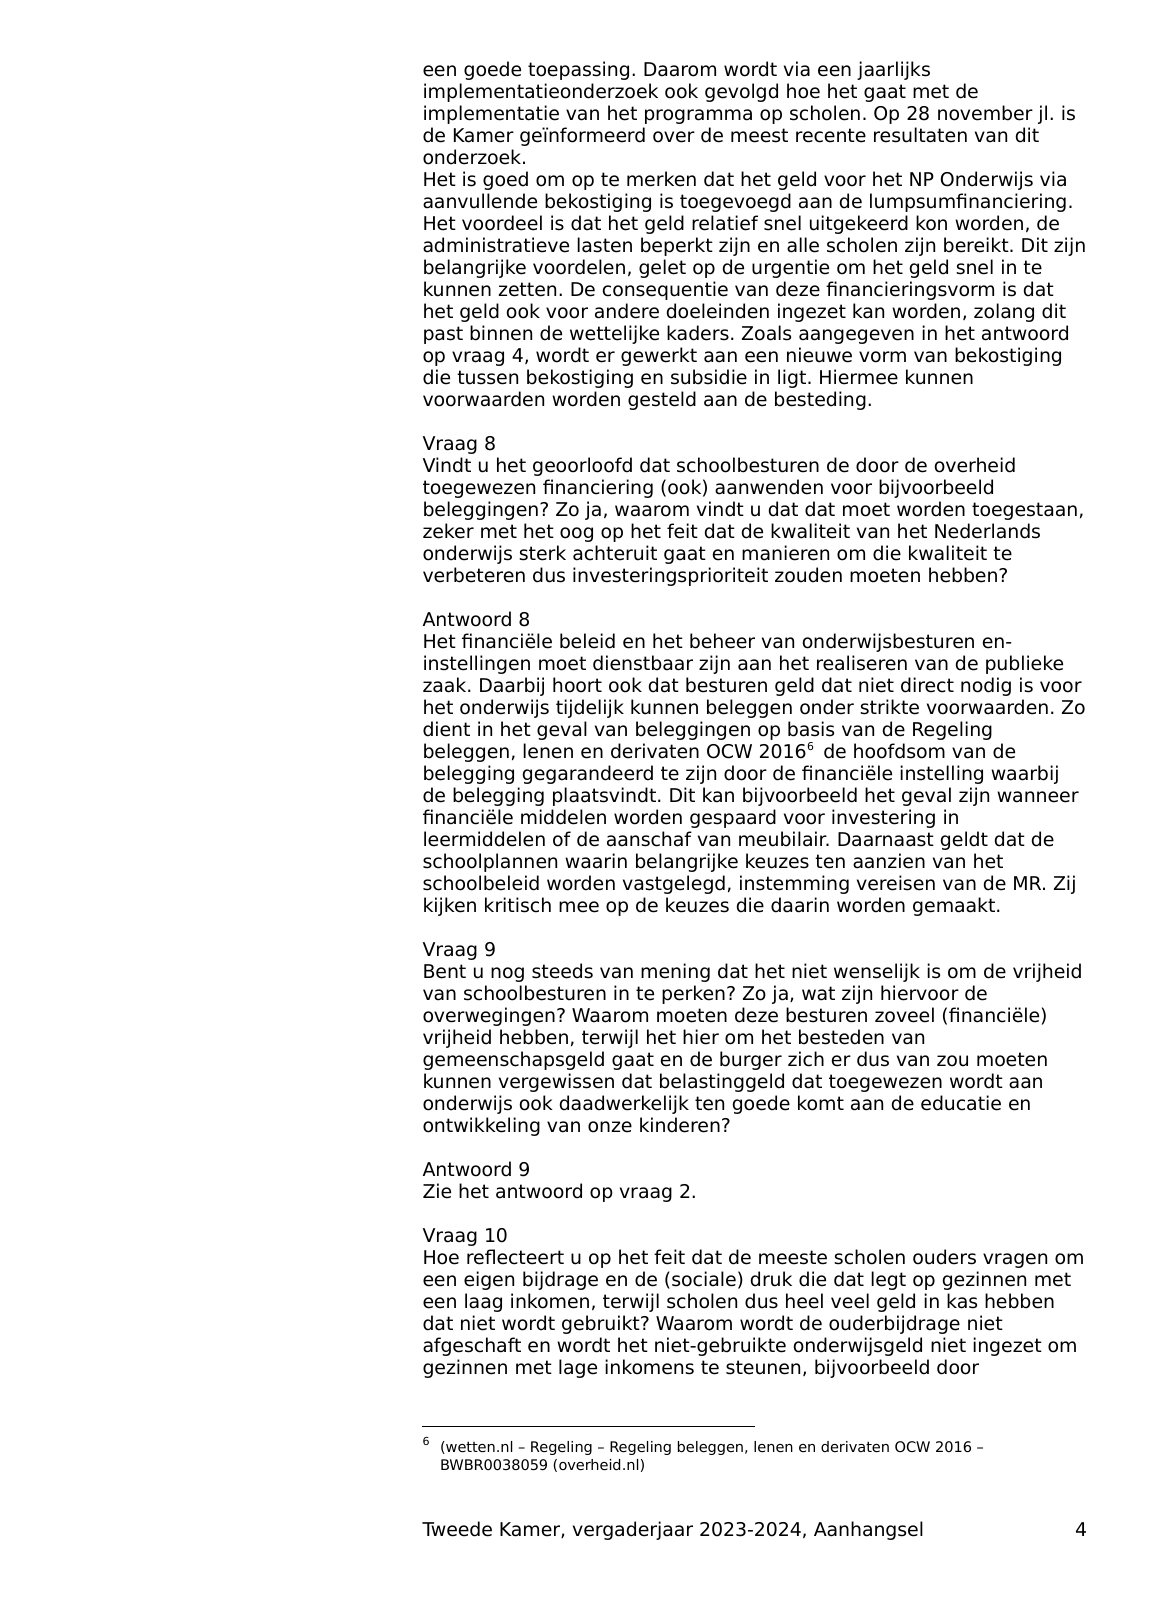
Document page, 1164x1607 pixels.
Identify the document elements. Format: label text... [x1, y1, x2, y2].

text Het is goed om op te merken dat het geld voor het NP Onderwijs via aanvullende bekostiging is toegevoegd aan de lumpsumfinanciering. Het voordeel is dat het geld relatief snel uitgekeerd kon worden, de administratieve lasten beperkt zijn en alle scholen zijn bereikt. Dit zijn belangrijke voordelen, gelet op de urgentie om het geld snel in te kunnen zetten. De consequentie van deze financieringsvorm is dat het geld ook voor andere doeleinden ingezet kan worden, zolang dit past binnen de wettelijke kaders. Zoals aangegeven in het antwoord op vraag 4, wordt er gewerkt aan een nieuwe vorm van bekostiging die tussen bekostiging en subsidie in ligt. Hiermee kunnen voorwaarden worden gesteld aan de besteding. [422, 169, 1087, 411]
text Antwoord 9 [422, 1159, 1087, 1181]
text Vraag 10 [422, 1225, 1087, 1247]
text Het financiële beleid en het beheer van onderwijsbesturen en- instellingen moet dienstbaar zijn aan het realiseren van de publieke zaak. Daarbij hoort ook dat besturen geld dat niet direct nodig is voor het onderwijs tijdelijk kunnen beleggen onder strikte voorwaarden. Zo dient in het geval van beleggingen op basis van de Regeling beleggen, lenen en derivaten OCW 2016 de hoofdsom van de belegging gegarandeerd te zijn door de financiële instelling waarbij de belegging plaatsvindt. Dit kan bijvoorbeeld het geval zijn wanneer financiële middelen worden gespaard voor investering in leermiddelen of de aanschaf van meubilair. Daarnaast geldt dat de schoolplannen waarin belangrijke keuzes ten aanzien van het schoolbeleid worden vastgelegd, instemming vereisen van de MR. Zij kijken kritisch mee op de keuzes die daarin worden gemaakt. [422, 631, 1087, 917]
text Hoe reflecteert u op het feit dat de meeste scholen ouders vragen om een eigen bijdrage en de (sociale) druk die dat legt op gezinnen met een laag inkomen, terwijl scholen dus heel veel geld in kas hebben dat niet wordt gebruikt? Waarom wordt de ouderbijdrage niet afgeschaft en wordt het niet-gebruikte onderwijsgeld niet ingezet om gezinnen met lage inkomens te steunen, bijvoorbeeld door [422, 1247, 1087, 1379]
text Vindt u het geoorloofd dat schoolbesturen de door de overheid toegewezen financiering (ook) aanwenden voor bijvoorbeeld beleggingen? Zo ja, waarom vindt u dat dat moet worden toegestaan, zeker met het oog op het feit dat de kwaliteit van het Nederlands onderwijs sterk achteruit gaat en manieren om die kwaliteit te verbeteren dus investeringsprioriteit zouden moeten hebben? [422, 455, 1087, 587]
text Bent u nog steeds van mening dat het niet wenselijk is om de vrijheid van schoolbesturen in te perken? Zo ja, wat zijn hiervoor de overwegingen? Waarom moeten deze besturen zoveel (financiële) vrijheid hebben, terwijl het hier om het besteden van gemeenschapsgeld gaat en de burger zich er dus van zou moeten kunnen vergewissen dat belastinggeld dat toegewezen wordt aan onderwijs ook daadwerkelijk ten goede komt aan de educatie en ontwikkeling van onze kinderen? [422, 961, 1087, 1137]
text Vraag 9 [422, 939, 1087, 961]
text Vraag 8 [422, 433, 1087, 455]
text (wetten.nl – Regeling – Regeling beleggen, lenen en derivaten OCW 2016 – BWBR0038059 (overheid.nl) [422, 1435, 1087, 1474]
text een goede toepassing. Daarom wordt via een jaarlijks implementatieonderzoek ook gevolgd hoe het gaat met de implementatie van het programma op scholen. Op 28 november jl. is de Kamer geïnformeerd over de meest recente resultaten van dit onderzoek. [422, 59, 1087, 169]
text Antwoord 8 [422, 609, 1087, 631]
text Zie het antwoord op vraag 2. [422, 1181, 1087, 1203]
